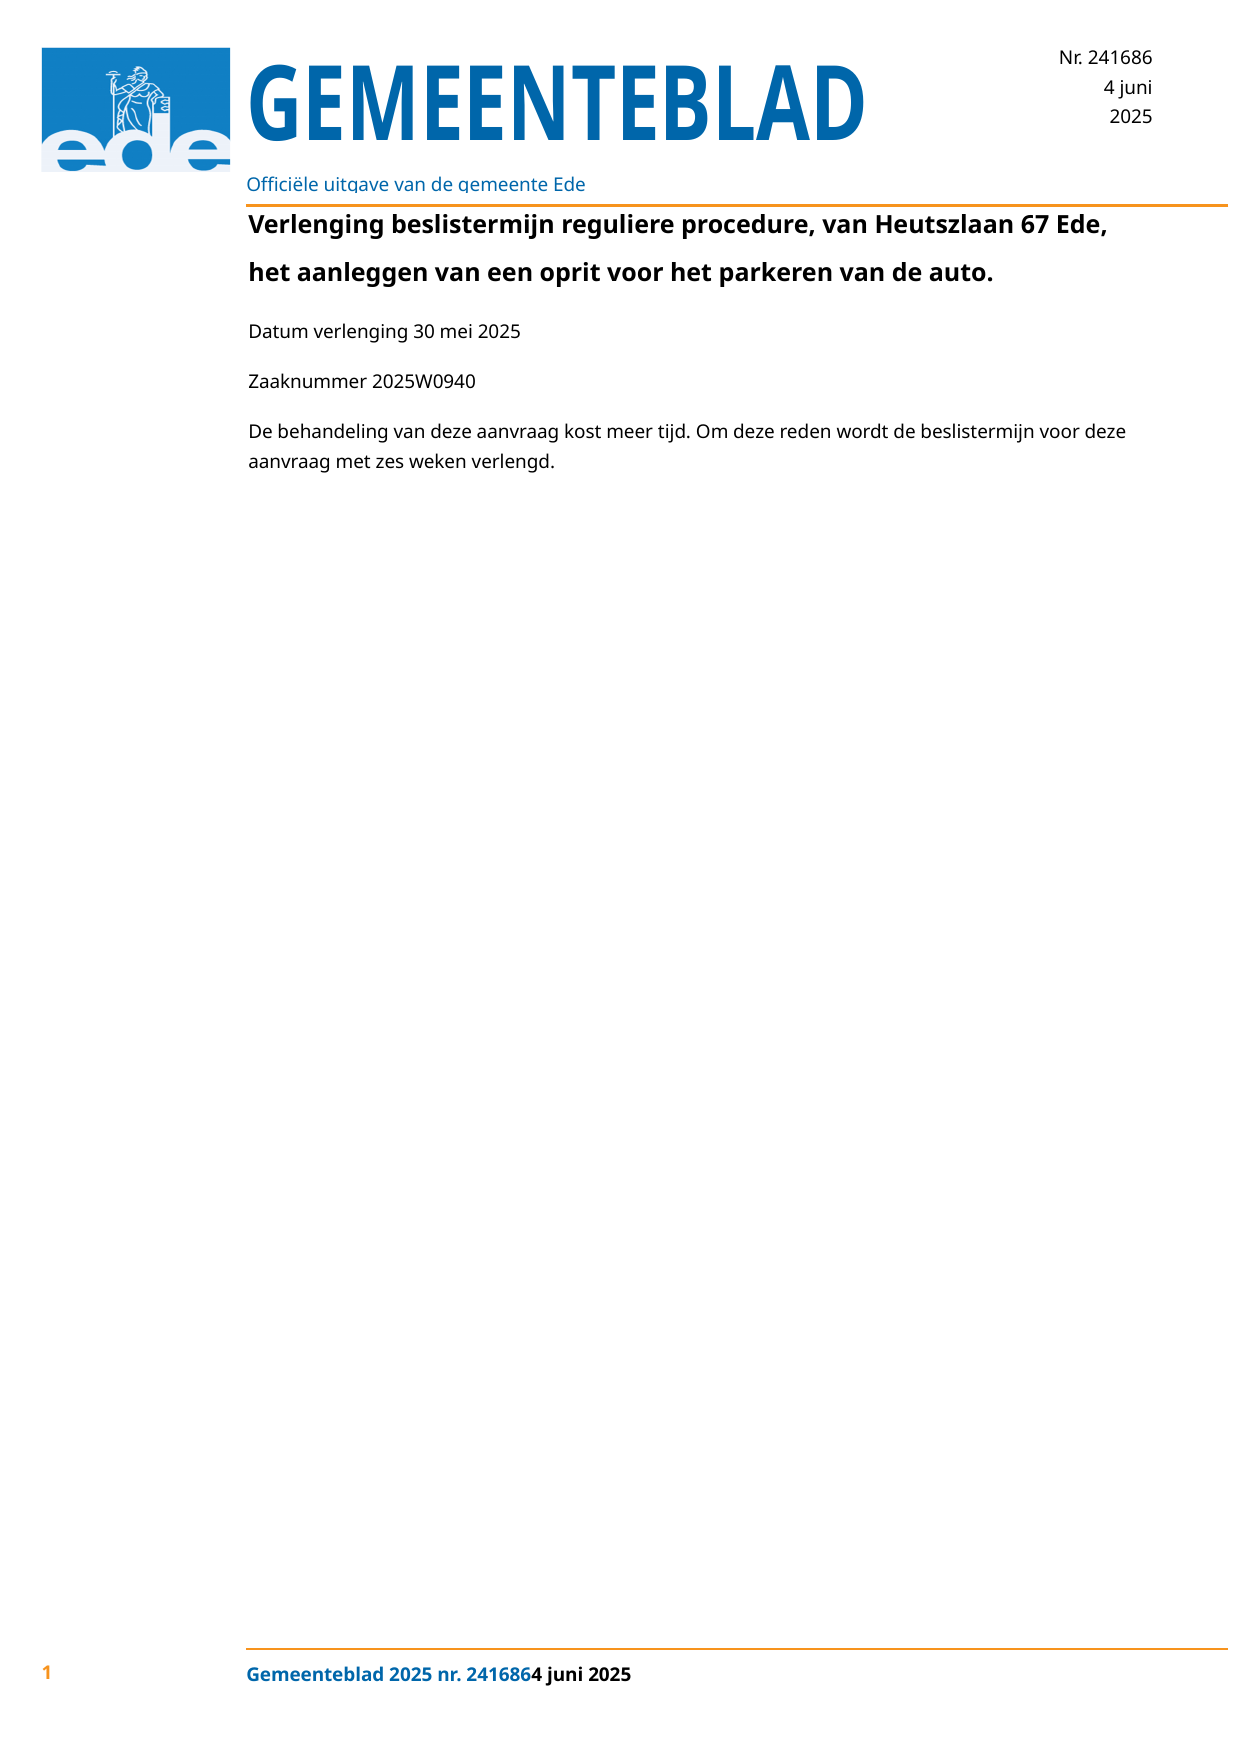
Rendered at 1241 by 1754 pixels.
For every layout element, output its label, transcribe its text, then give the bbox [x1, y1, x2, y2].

text De behandeling van deze aanvraag kost meer tijd. Om deze reden wordt de beslistermijn voor deze aanvraag met zes weken verlengd. [248, 419, 1152, 474]
text Zaaknummer 2025W0940 [248, 368, 1152, 394]
picture [41, 47, 231, 172]
text Verlenging beslistermijn reguliere procedure, van Heutszlaan 67 Ede, het aanleggen van een oprit voor het parkeren van de auto. [248, 207, 1152, 288]
text Datum verlenging 30 mei 2025 [248, 318, 1152, 344]
